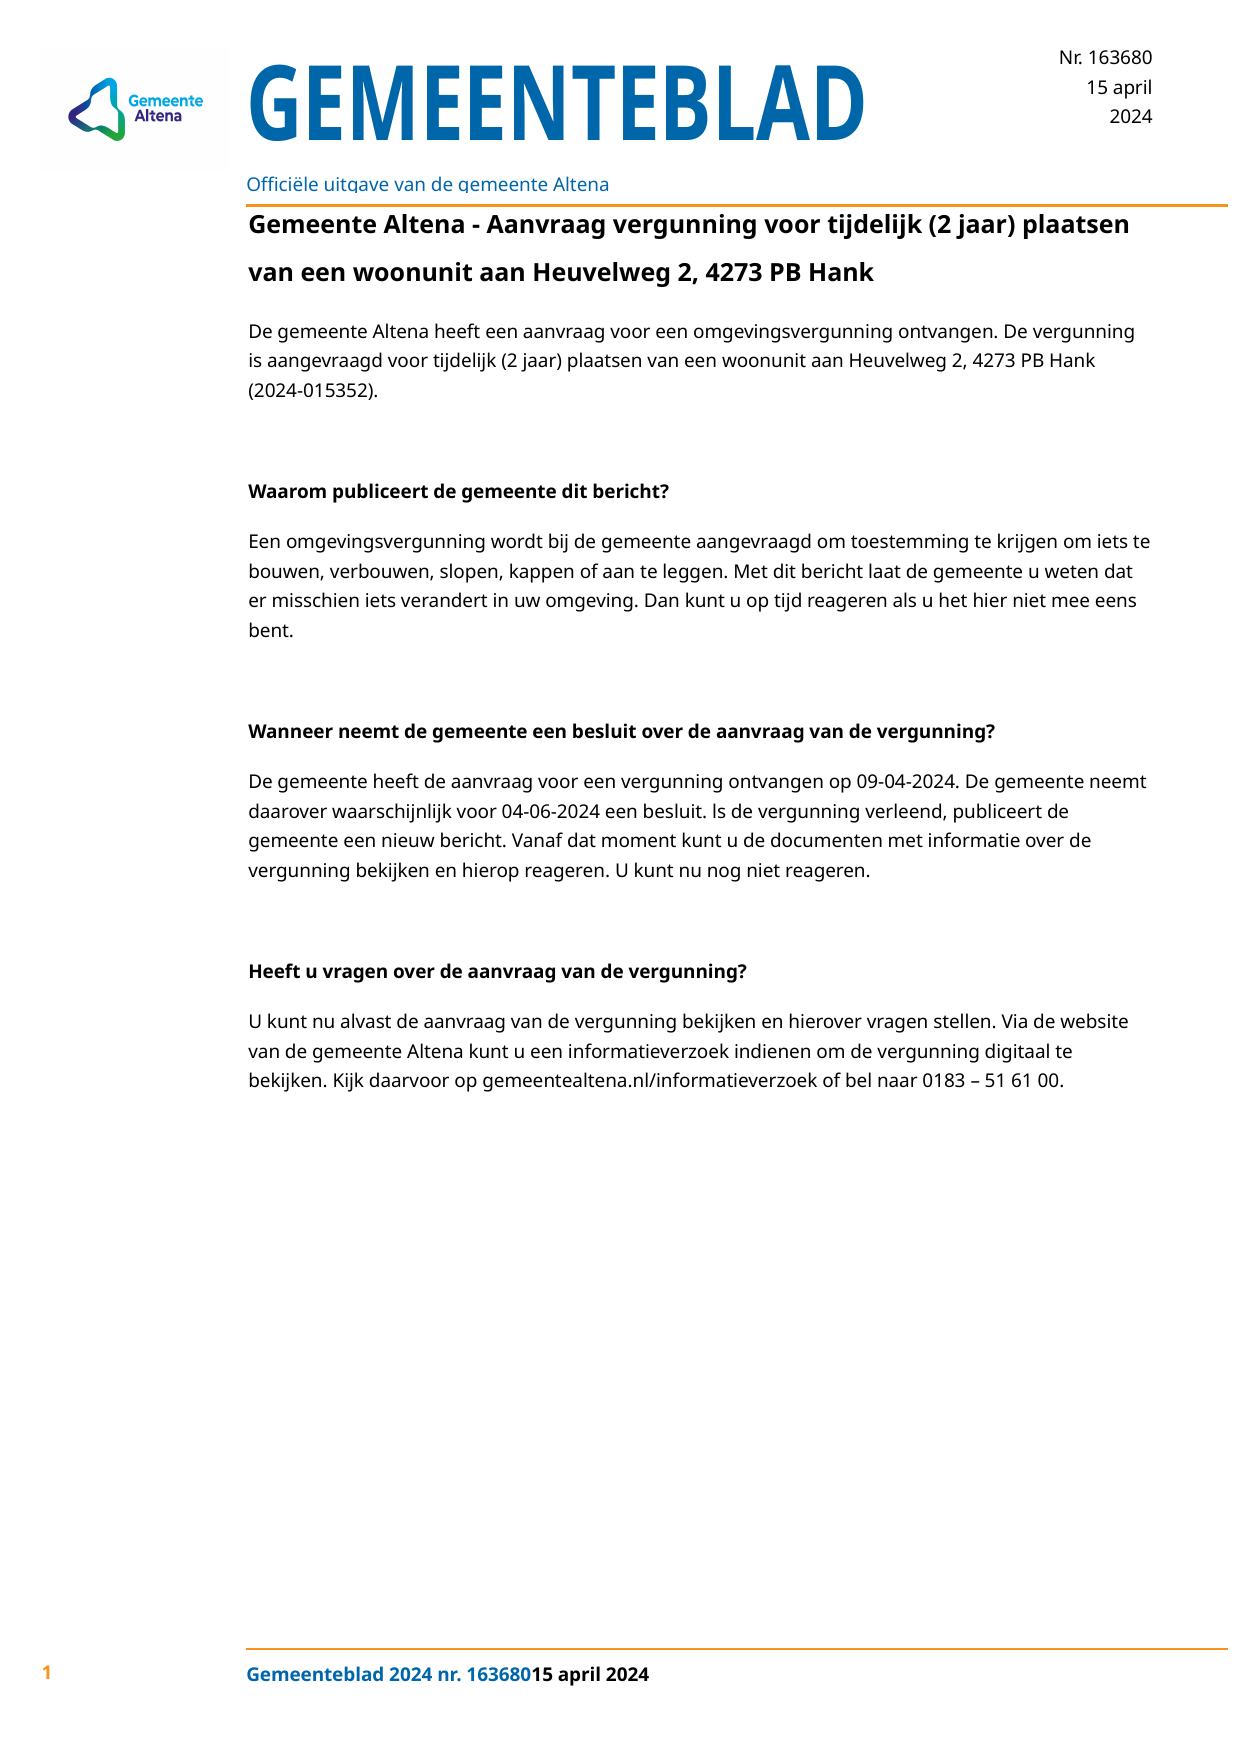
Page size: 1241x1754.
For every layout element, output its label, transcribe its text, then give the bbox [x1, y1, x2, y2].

picture [41, 47, 231, 172]
text Wanneer neemt de gemeente een besluit over de aanvraag van de vergunning? [248, 718, 1152, 744]
text U kunt nu alvast de aanvraag van de vergunning bekijken en hierover vragen stellen. Via de website van de gemeente Altena kunt u een informatieverzoek indienen om de vergunning digitaal te bekijken. Kijk daarvoor op gemeentealtena.nl/informatieverzoek of bel naar 0183 – 51 61 00. [248, 1008, 1152, 1093]
text Gemeente Altena - Aanvraag vergunning voor tijdelijk (2 jaar) plaatsen van een woonunit aan Heuvelweg 2, 4273 PB Hank [248, 207, 1152, 288]
text Een omgevingsvergunning wordt bij de gemeente aangevraagd om toestemming te krijgen om iets te bouwen, verbouwen, slopen, kappen of aan te leggen. Met dit bericht laat de gemeente u weten dat er misschien iets verandert in uw omgeving. Dan kunt u op tijd reageren als u het hier niet mee eens bent. [248, 528, 1152, 643]
text De gemeente heeft de aanvraag voor een vergunning ontvangen op 09-04-2024. De gemeente neemt daarover waarschijnlijk voor 04-06-2024 een besluit. ls de vergunning verleend, publiceert de gemeente een nieuw bericht. Vanaf dat moment kunt u de documenten met informatie over de vergunning bekijken en hierop reageren. U kunt nu nog niet reageren. [248, 768, 1152, 883]
text De gemeente Altena heeft een aanvraag voor een omgevingsvergunning ontvangen. De vergunning is aangevraagd voor tijdelijk (2 jaar) plaatsen van een woonunit aan Heuvelweg 2, 4273 PB Hank (2024-015352). [248, 318, 1152, 403]
text Waarom publiceert de gemeente dit bericht? [248, 478, 1152, 504]
text Heeft u vragen over de aanvraag van de vergunning? [248, 958, 1152, 984]
